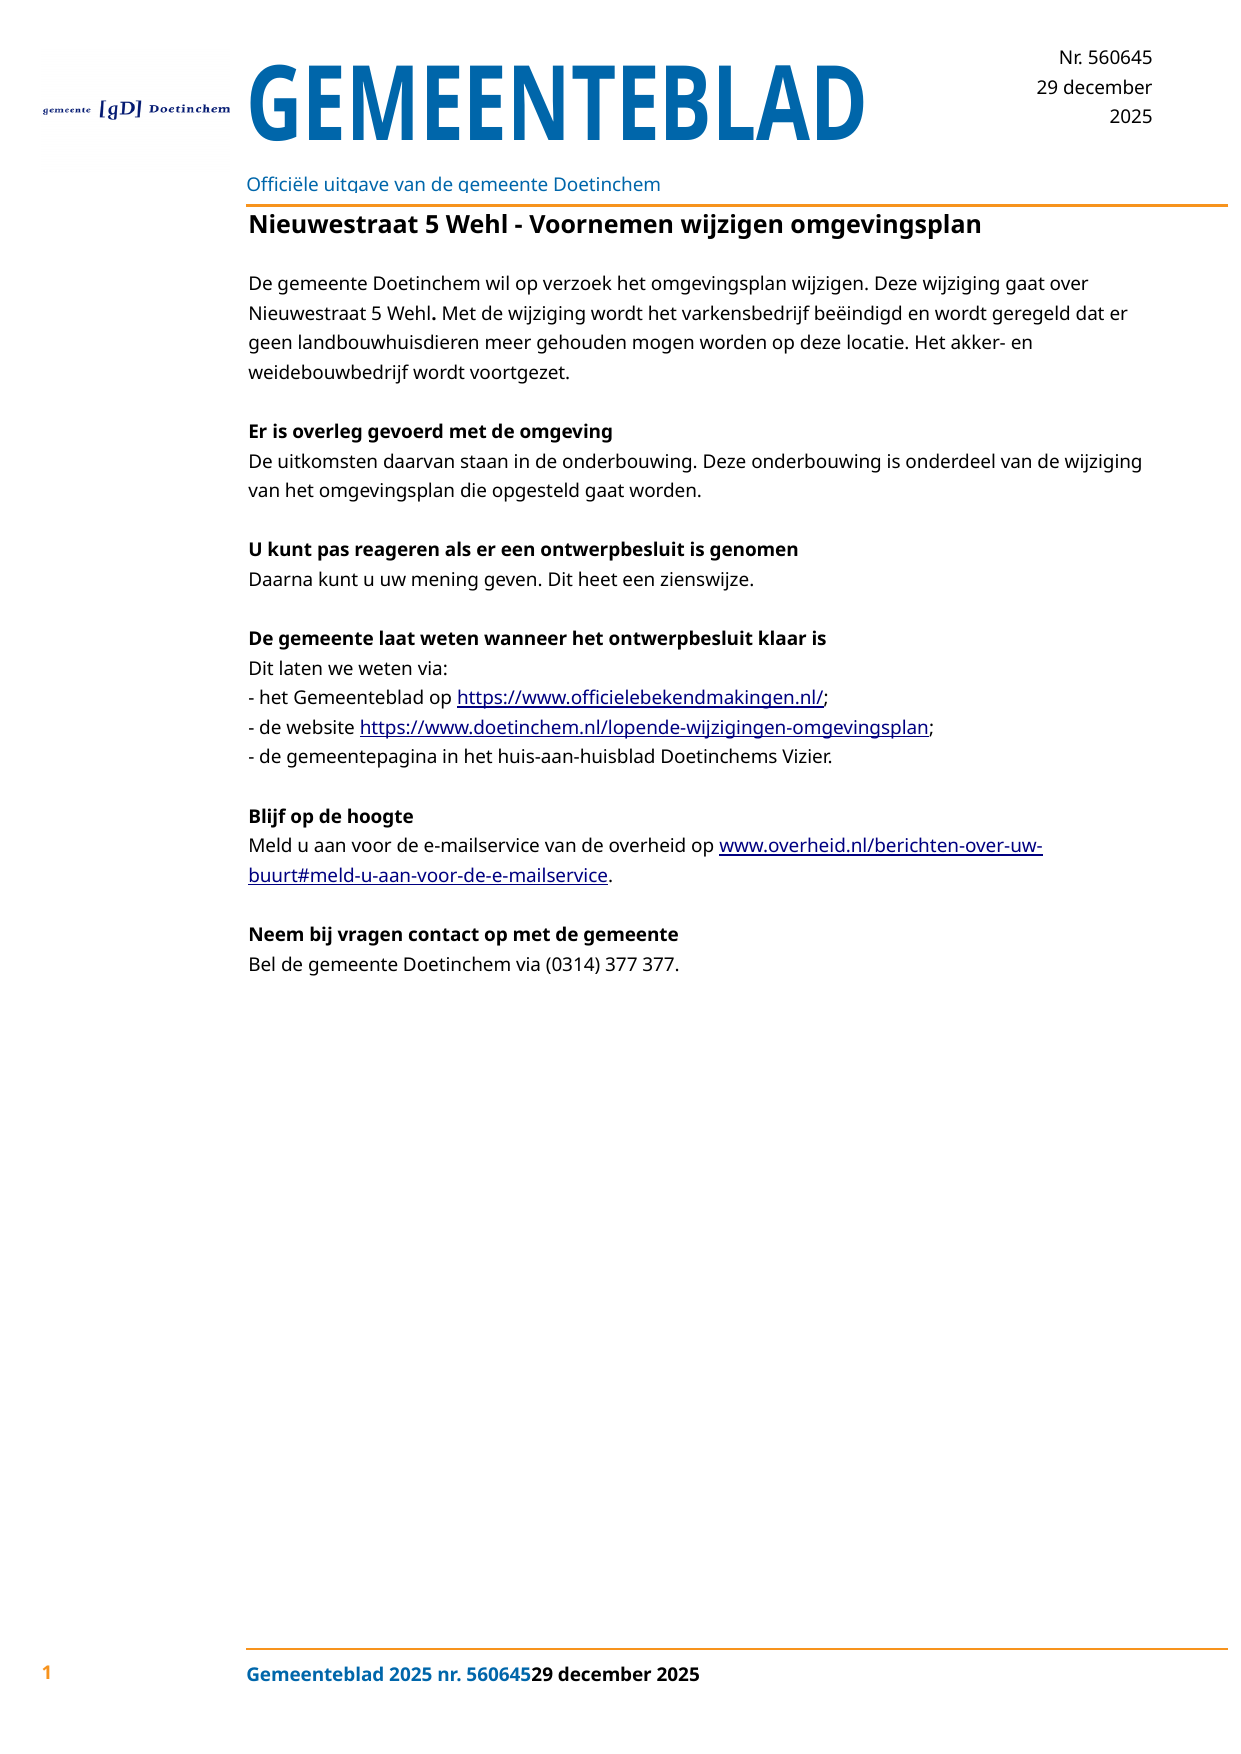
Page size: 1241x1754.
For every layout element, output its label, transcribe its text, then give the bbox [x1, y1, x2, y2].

text - de gemeentepagina in het huis-aan-huisblad Doetinchems Vizier. [248, 744, 1152, 769]
text Daarna kunt u uw mening geven. Dit heet een zienswijze. [248, 566, 1152, 592]
text Neem bij vragen contact op met de gemeente [248, 921, 1152, 947]
text Blijf op de hoogte [248, 803, 1152, 828]
text - het Gemeenteblad op https://www.officielebekendmakingen.nl/; [248, 684, 1152, 710]
text - de website https://www.doetinchem.nl/lopende-wijzigingen-omgevingsplan; [248, 714, 1152, 740]
text Nieuwestraat 5 Wehl - Voornemen wijzigen omgevingsplan [248, 207, 1152, 241]
text Dit laten we weten via: [248, 655, 1152, 681]
text De gemeente Doetinchem wil op verzoek het omgevingsplan wijzigen. Deze wijziging gaat over Nieuwestraat 5 Wehl. Met de wijziging wordt het varkensbedrijf beëindigd en wordt geregeld dat er geen landbouwhuisdieren meer gehouden mogen worden op deze locatie. Het akker- en weidebouwbedrijf wordt voortgezet. [248, 270, 1152, 385]
text De uitkomsten daarvan staan in de onderbouwing. Deze onderbouwing is onderdeel van de wijziging van het omgevingsplan die opgesteld gaat worden. [248, 448, 1152, 503]
text Meld u aan voor de e-mailservice van de overheid op www.overheid.nl/berichten-over-uw-buurt#meld-u-aan-voor-de-e-mailservice. [248, 832, 1152, 888]
text De gemeente laat weten wanneer het ontwerpbesluit klaar is [248, 625, 1152, 651]
picture [41, 47, 231, 172]
text Er is overleg gevoerd met de omgeving [248, 418, 1152, 444]
text U kunt pas reageren als er een ontwerpbesluit is genomen [248, 537, 1152, 562]
text Bel de gemeente Doetinchem via (0314) 377 377. [248, 951, 1152, 976]
